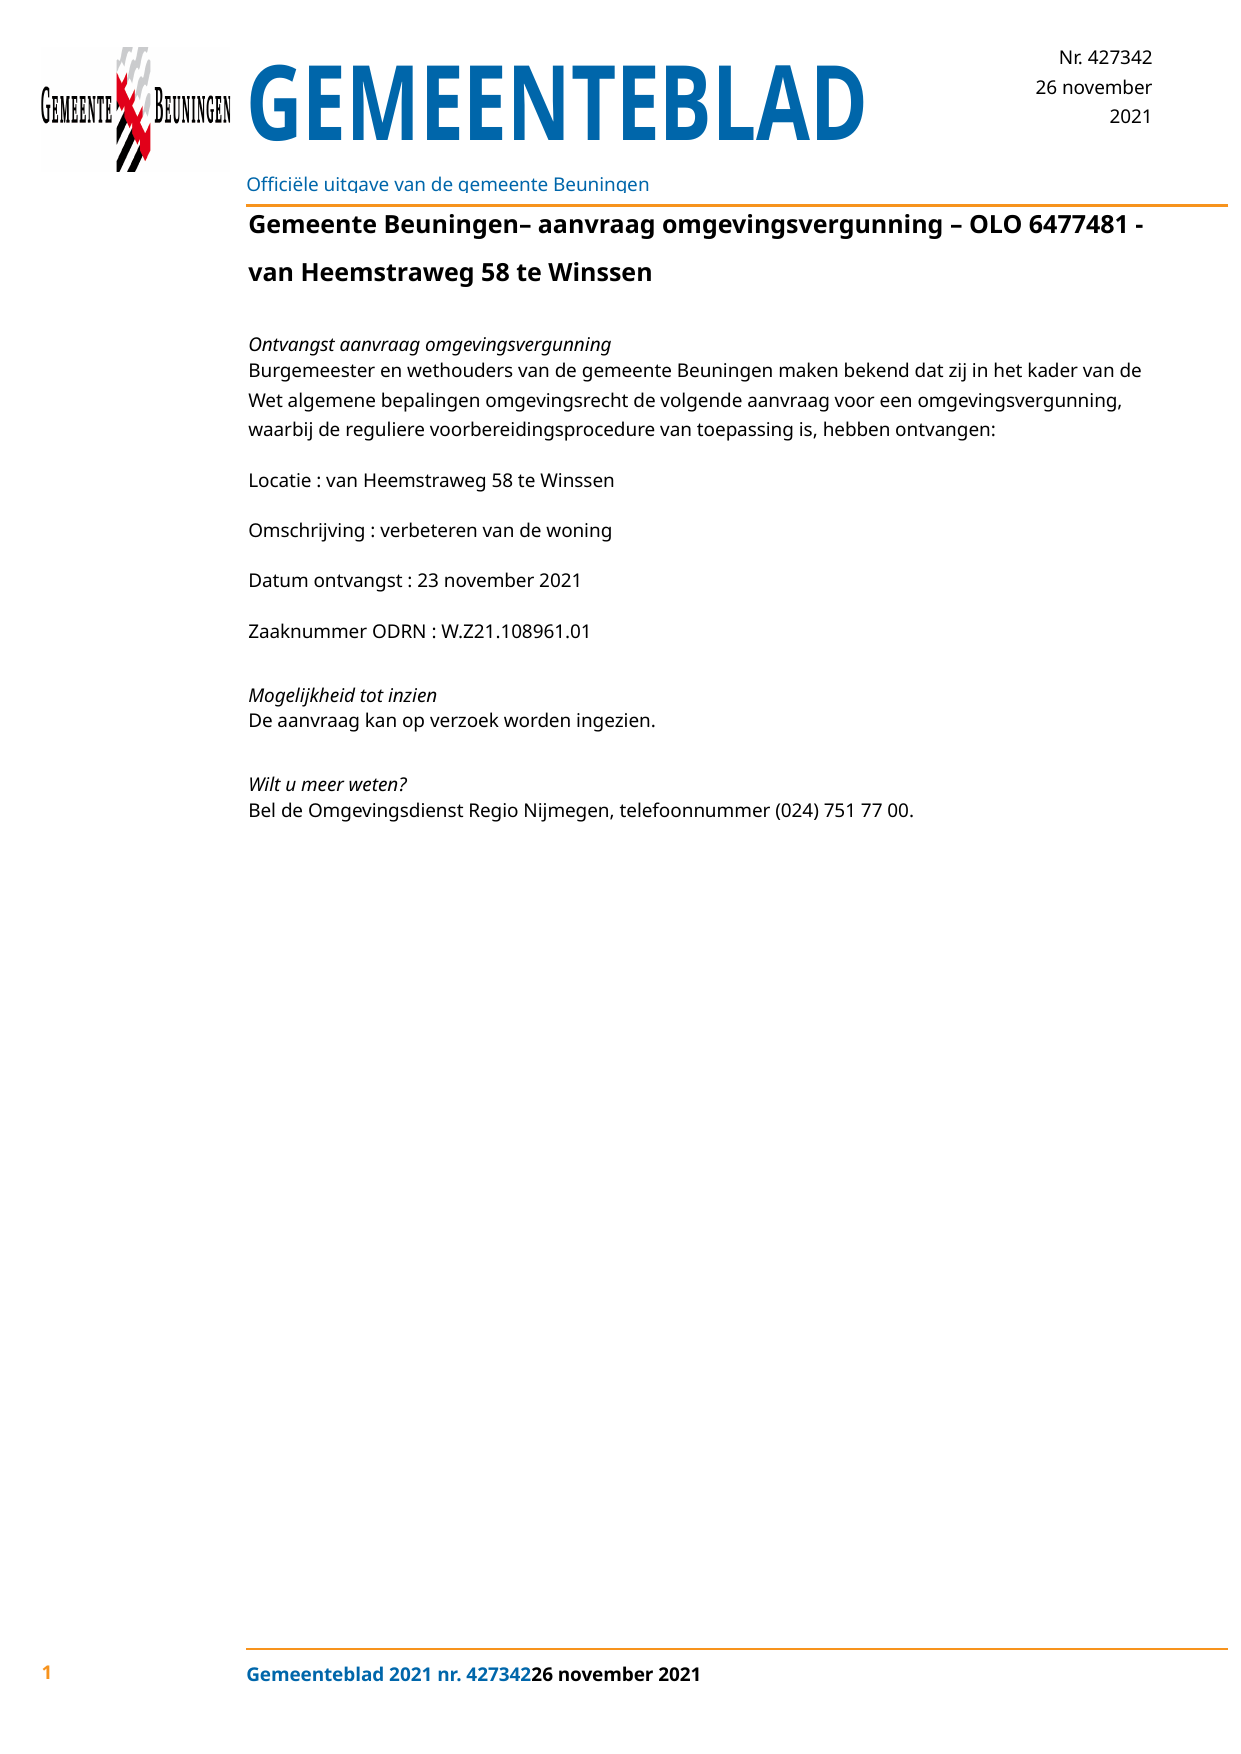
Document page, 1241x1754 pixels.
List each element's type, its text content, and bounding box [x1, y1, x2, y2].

text Wilt u meer weten? [248, 772, 1152, 797]
text Burgemeester en wethouders van de gemeente Beuningen maken bekend dat zij in het kader van de Wet algemene bepalingen omgevingsrecht de volgende aanvraag voor een omgevingsvergunning, waarbij de reguliere voorbereidingsprocedure van toepassing is, hebben ontvangen: [248, 357, 1152, 442]
text De aanvraag kan op verzoek worden ingezien. [248, 708, 1152, 733]
text Ontvangst aanvraag omgevingsvergunning [248, 331, 1152, 357]
text Locatie : van Heemstraweg 58 te Winssen [248, 467, 1152, 492]
picture [41, 47, 231, 172]
text Gemeente Beuningen– aanvraag omgevingsvergunning – OLO 6477481 - van Heemstraweg 58 te Winssen [248, 207, 1152, 288]
text Bel de Omgevingsdienst Regio Nijmegen, telefoonnummer (024) 751 77 00. [248, 797, 1152, 823]
text Datum ontvangst : 23 november 2021 [248, 568, 1152, 593]
text Zaaknummer ODRN : W.Z21.108961.01 [248, 618, 1152, 644]
text Omschrijving : verbeteren van de woning [248, 517, 1152, 543]
text Mogelijkheid tot inzien [248, 682, 1152, 708]
